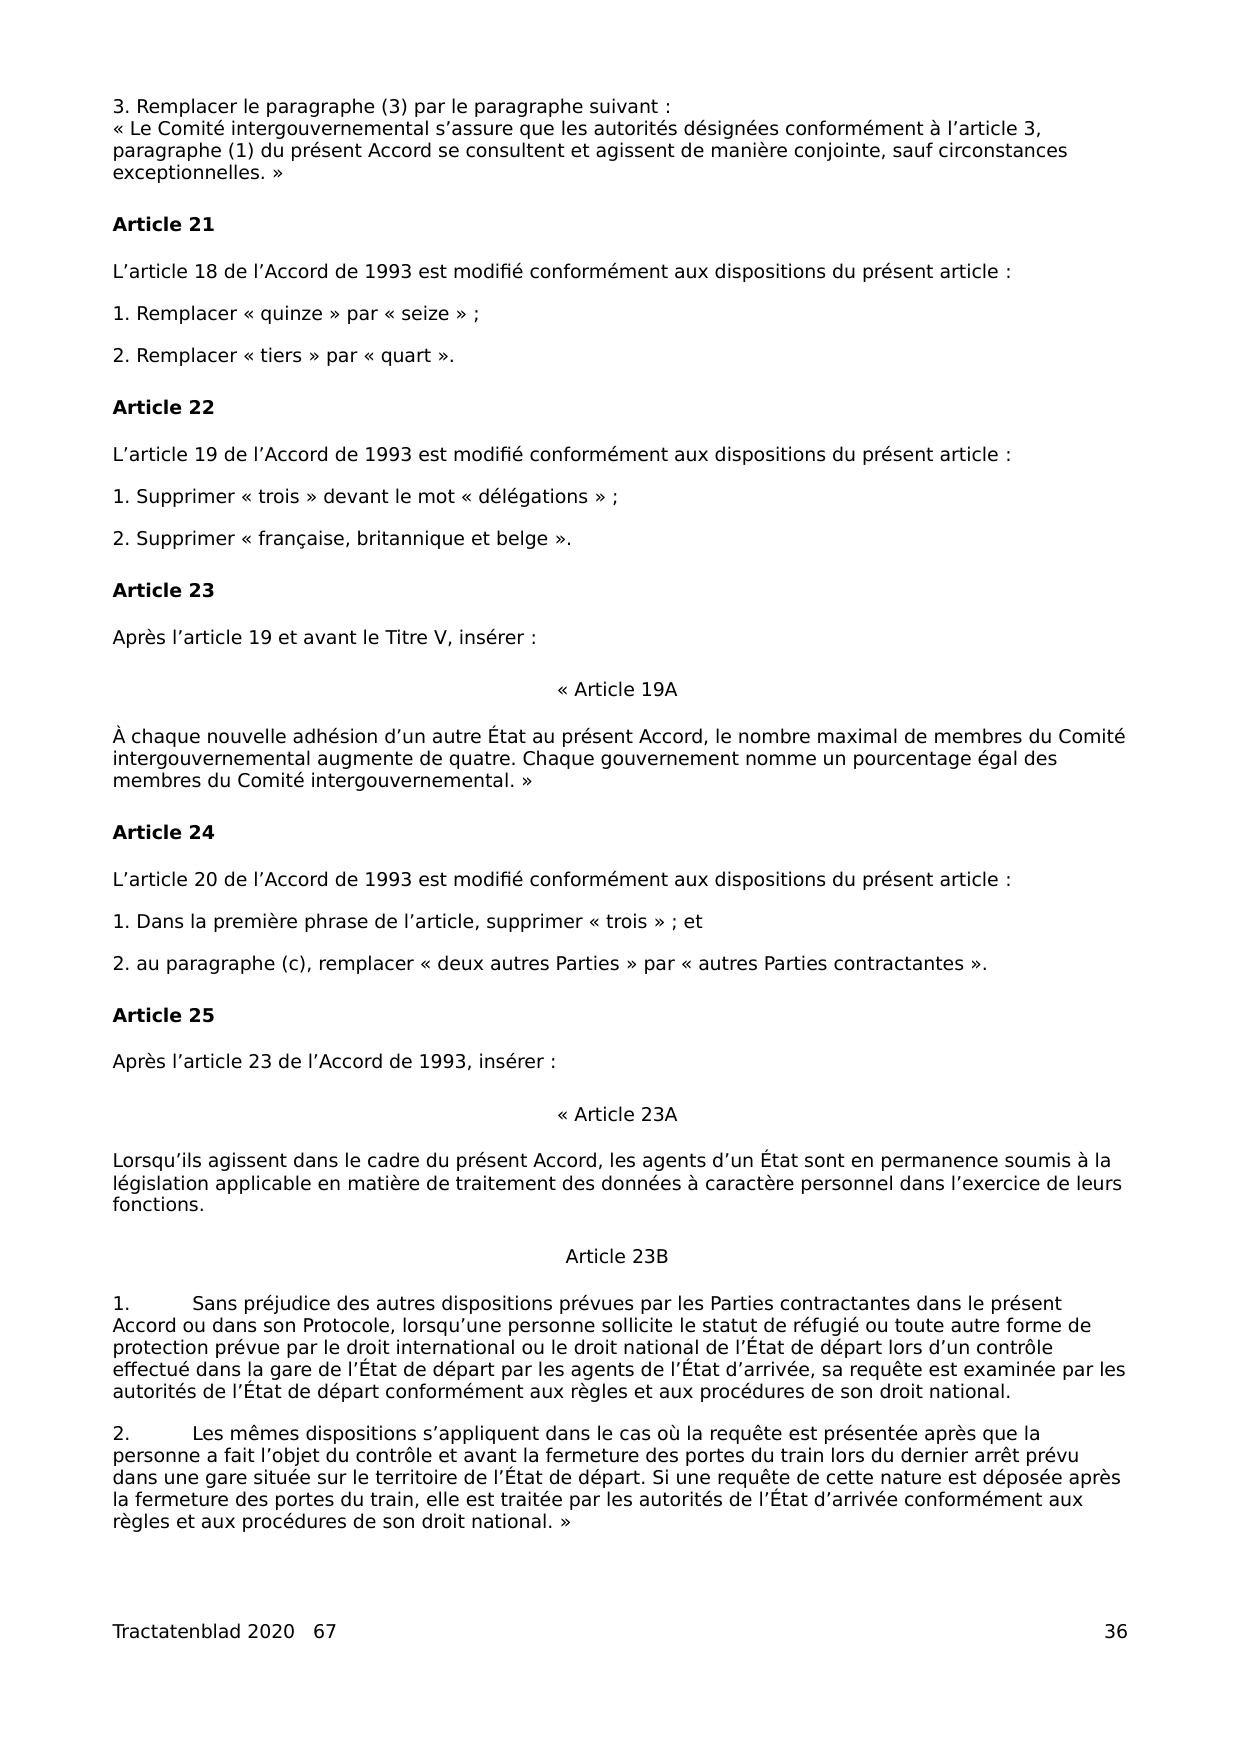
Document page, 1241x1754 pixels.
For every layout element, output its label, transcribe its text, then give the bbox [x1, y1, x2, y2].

subtitle Article 22 [112, 397, 1128, 419]
text 1. Sans préjudice des autres dispositions prévues par les Parties contractantes dans le présent Accord ou dans son Protocole, lorsqu’une personne sollicite le statut de réfugié ou toute autre forme de protection prévue par le droit international ou le droit national de l’État de départ lors d’un contrôle effectué dans la gare de l’État de départ par les agents de l’État d’arrivée, sa requête est examinée par les autorités de l’État de départ conformément aux règles et aux procédures de son droit national. [112, 1293, 1128, 1403]
subtitle Article 23 [112, 580, 1128, 602]
text 2. Supprimer « française, britannique et belge ». [112, 528, 1128, 550]
text 1. Remplacer « quinze » par « seize » ; [112, 303, 1128, 325]
subtitle Article 23B [112, 1246, 1128, 1268]
subtitle Article 25 [112, 1004, 1128, 1026]
text « Le Comité intergouvernemental s’assure que les autorités désignées conformément à l’article 3, paragraphe (1) du présent Accord se consultent et agissent de manière conjointe, sauf circonstances exceptionnelles. » [112, 118, 1128, 184]
subtitle « Article 23A [112, 1103, 1128, 1125]
text 2. au paragraphe (c), remplacer « deux autres Parties » par « autres Parties contractantes ». [112, 952, 1128, 974]
text Après l’article 19 et avant le Titre V, insérer : [112, 627, 1128, 649]
text À chaque nouvelle adhésion d’un autre État au présent Accord, le nombre maximal de membres du Comité intergouvernemental augmente de quatre. Chaque gouvernement nomme un pourcentage égal des membres du Comité intergouvernemental. » [112, 726, 1128, 792]
text Lorsqu’ils agissent dans le cadre du présent Accord, les agents d’un État sont en permanence soumis à la législation applicable en matière de traitement des données à caractère personnel dans l’exercice de leurs fonctions. [112, 1150, 1128, 1216]
text 2. Remplacer « tiers » par « quart ». [112, 345, 1128, 367]
text 2. Les mêmes dispositions s’appliquent dans le cas où la requête est présentée après que la personne a fait l’objet du contrôle et avant la fermeture des portes du train lors du dernier arrêt prévu dans une gare située sur le territoire de l’État de départ. Si une requête de cette nature est déposée après la fermeture des portes du train, elle est traitée par les autorités de l’État d’arrivée conformément aux règles et aux procédures de son droit national. » [112, 1423, 1128, 1533]
subtitle Article 24 [112, 822, 1128, 843]
text L’article 19 de l’Accord de 1993 est modifié conformément aux dispositions du présent article : [112, 444, 1128, 466]
text L’article 20 de l’Accord de 1993 est modifié conformément aux dispositions du présent article : [112, 868, 1128, 891]
text 1. Supprimer « trois » devant le mot « délégations » ; [112, 486, 1128, 508]
text 1. Dans la première phrase de l’article, supprimer « trois » ; et [112, 911, 1128, 932]
subtitle « Article 19A [112, 679, 1128, 701]
text 3. Remplacer le paragraphe (3) par le paragraphe suivant : [112, 96, 1128, 118]
text Après l’article 23 de l’Accord de 1993, insérer : [112, 1051, 1128, 1073]
subtitle Article 21 [112, 214, 1128, 236]
text L’article 18 de l’Accord de 1993 est modifié conformément aux dispositions du présent article : [112, 261, 1128, 283]
